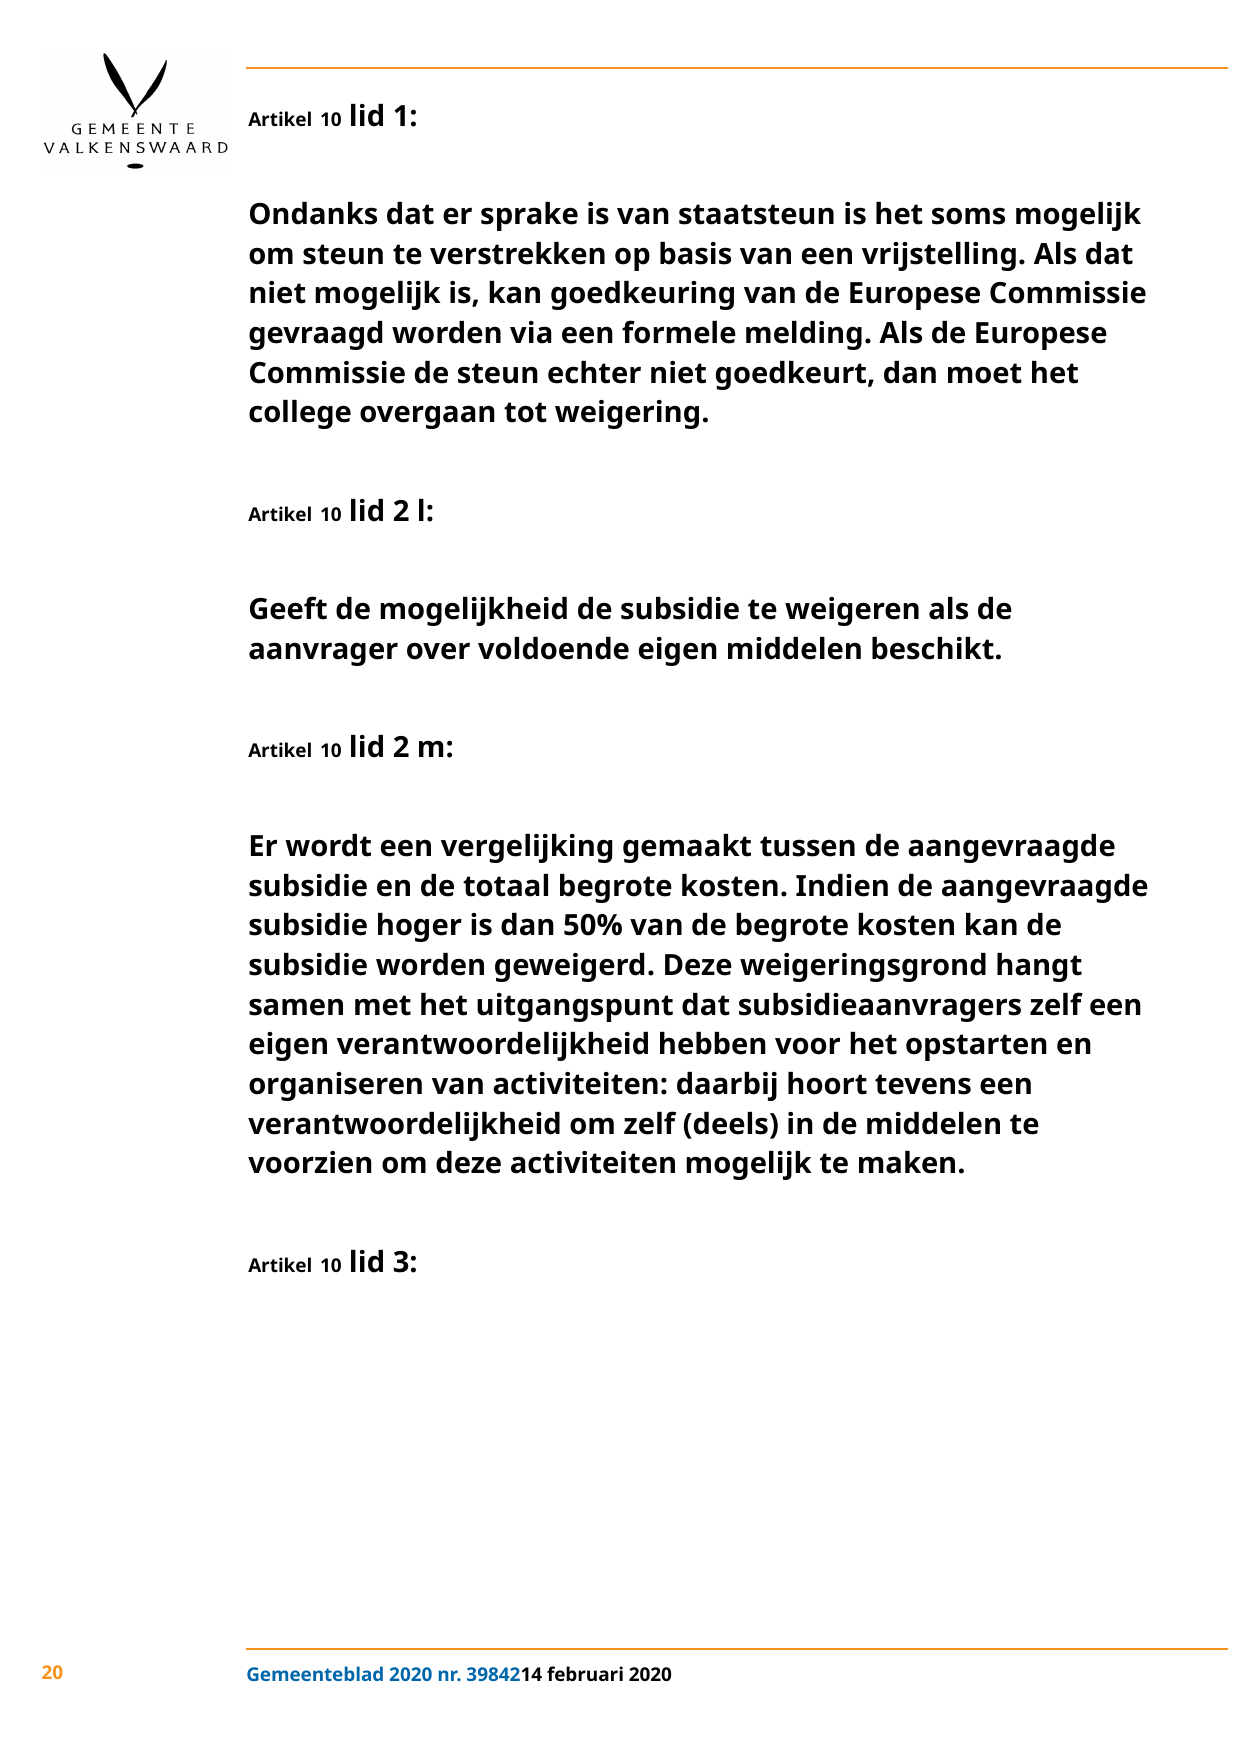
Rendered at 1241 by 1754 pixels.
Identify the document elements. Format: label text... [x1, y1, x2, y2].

text Artikel 10 lid 2 l: [248, 490, 1152, 530]
text Er wordt een vergelijking gemaakt tussen de aangevraagde subsidie en de totaal begrote kosten. Indien de aangevraagde subsidie hoger is dan 50% van de begrote kosten kan de subsidie worden geweigerd. Deze weigeringsgrond hangt samen met het uitgangspunt dat subsidieaanvragers zelf een eigen verantwoordelijkheid hebben voor het opstarten en organiseren van activiteiten: daarbij hoort tevens een verantwoordelijkheid om zelf (deels) in de middelen te voorzien om deze activiteiten mogelijk te maken. [248, 825, 1152, 1182]
text Artikel 10 lid 2 m: [248, 727, 1152, 766]
text Ondanks dat er sprake is van staatsteun is het soms mogelijk om steun te verstrekken op basis van een vrijstelling. Als dat niet mogelijk is, kan goedkeuring van de Europese Commissie gevraagd worden via een formele melding. Als de Europese Commissie de steun echter niet goedkeurt, dan moet het college overgaan tot weigering. [248, 193, 1152, 431]
text Artikel 10 lid 3: [248, 1241, 1152, 1281]
picture [41, 47, 231, 172]
text Geeft de mogelijkheid de subsidie te weigeren als de aanvrager over voldoende eigen middelen beschikt. [248, 588, 1152, 668]
text Artikel 10 lid 1: [248, 95, 1152, 134]
